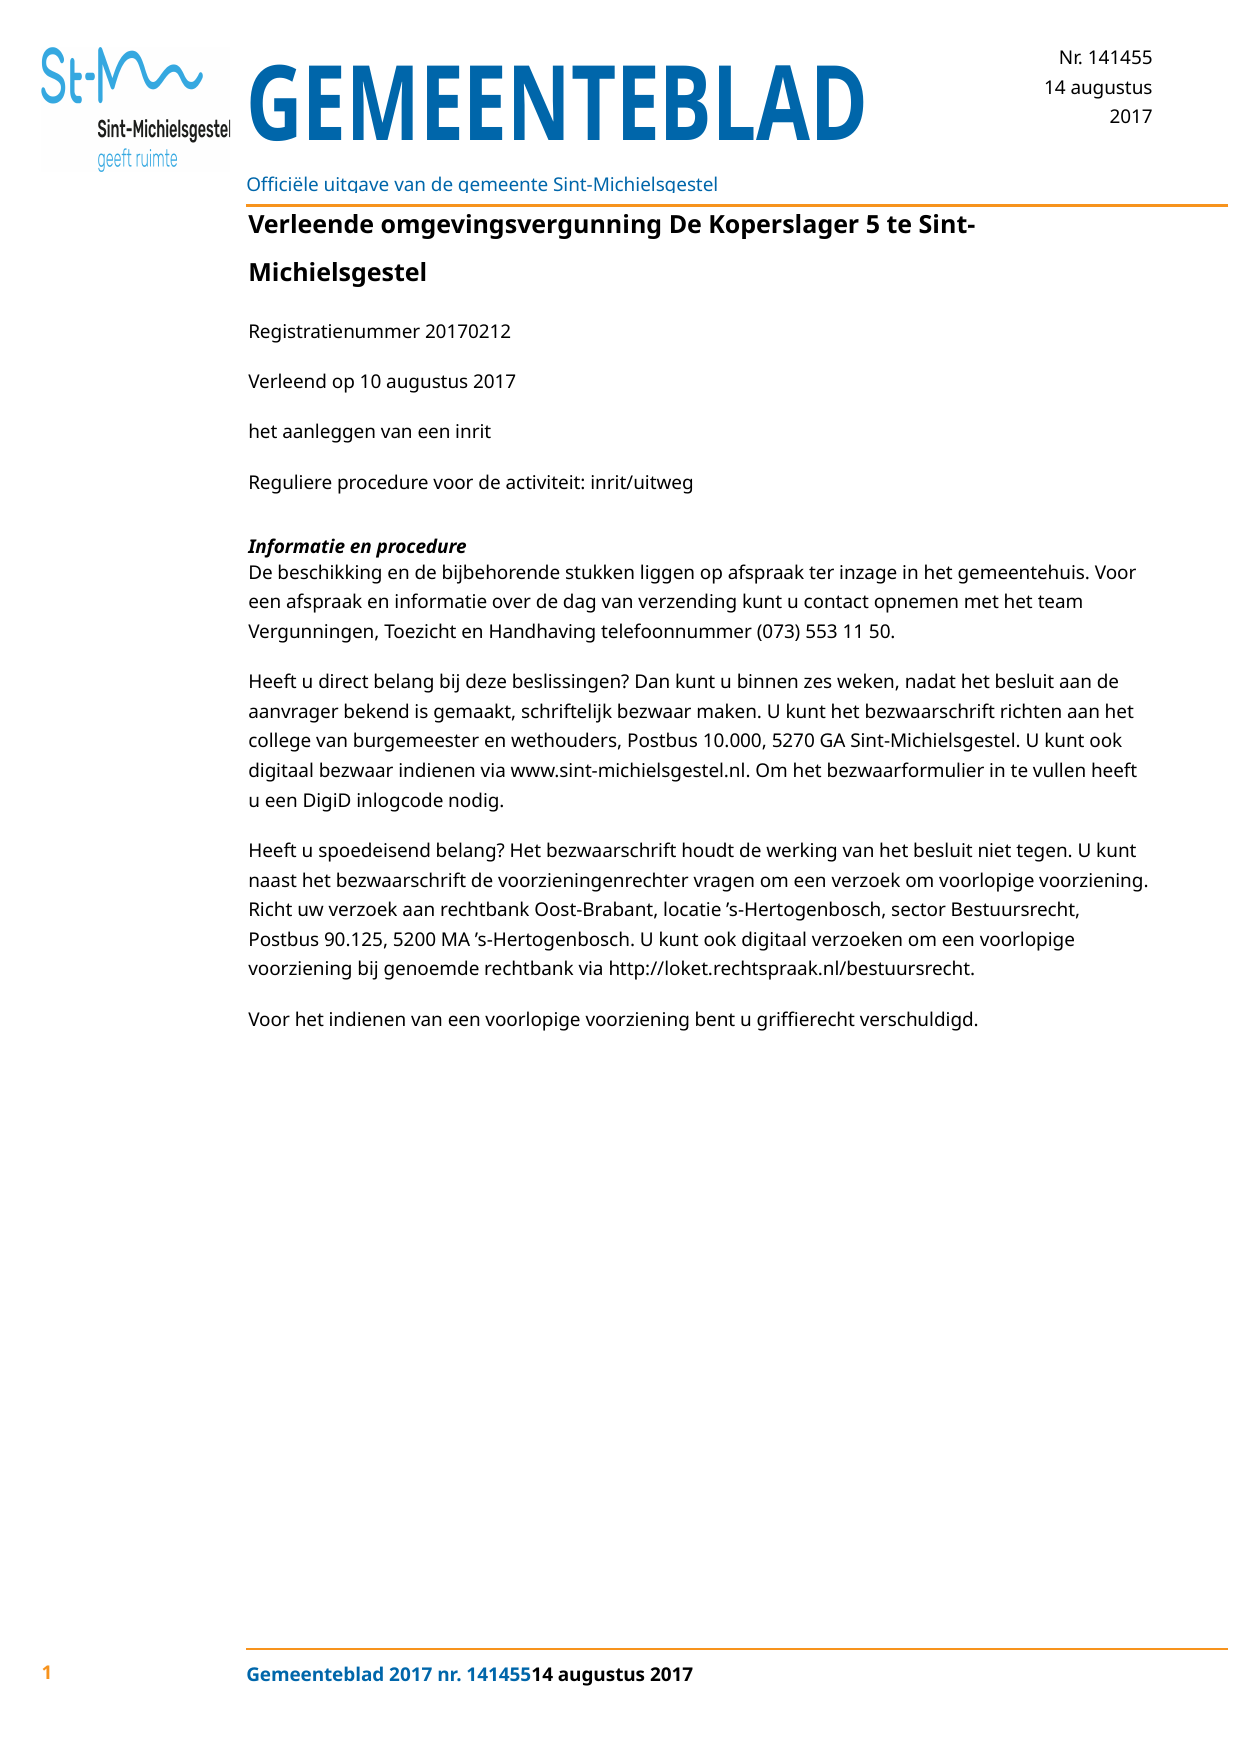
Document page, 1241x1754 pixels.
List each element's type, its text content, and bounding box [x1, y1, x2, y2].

text Reguliere procedure voor de activiteit: inrit/uitweg [248, 469, 1152, 495]
text Registratienummer 20170212 [248, 318, 1152, 344]
text Verleende omgevingsvergunning De Koperslager 5 te Sint-Michielsgestel [248, 207, 1152, 288]
text Verleend op 10 augustus 2017 [248, 368, 1152, 394]
text het aanleggen van een inrit [248, 419, 1152, 444]
text Heeft u direct belang bij deze beslissingen? Dan kunt u binnen zes weken, nadat het besluit aan de aanvrager bekend is gemaakt, schriftelijk bezwaar maken. U kunt het bezwaarschrift richten aan het college van burgemeester en wethouders, Postbus 10.000, 5270 GA Sint-Michielsgestel. U kunt ook digitaal bezwaar indienen via www.sint-michielsgestel.nl. Om het bezwaarformulier in te vullen heeft u een DigiD inlogcode nodig. [248, 668, 1152, 812]
text De beschikking en de bijbehorende stukken liggen op afspraak ter inzage in het gemeentehuis. Voor een afspraak en informatie over de dag van verzending kunt u contact opnemen met het team Vergunningen, Toezicht en Handhaving telefoonnummer (073) 553 11 50. [248, 559, 1152, 644]
text Informatie en procedure [248, 533, 1152, 559]
picture [41, 47, 231, 172]
text Heeft u spoedeisend belang? Het bezwaarschrift houdt de werking van het besluit niet tegen. U kunt naast het bezwaarschrift de voorzieningenrechter vragen om een verzoek om voorlopige voorziening. Richt uw verzoek aan rechtbank Oost-Brabant, locatie ’s-Hertogenbosch, sector Bestuursrecht, Postbus 90.125, 5200 MA ’s-Hertogenbosch. U kunt ook digitaal verzoeken om een voorlopige voorziening bij genoemde rechtbank via http://loket.rechtspraak.nl/bestuursrecht. [248, 837, 1152, 981]
text Voor het indienen van een voorlopige voorziening bent u griffierecht verschuldigd. [248, 1006, 1152, 1032]
